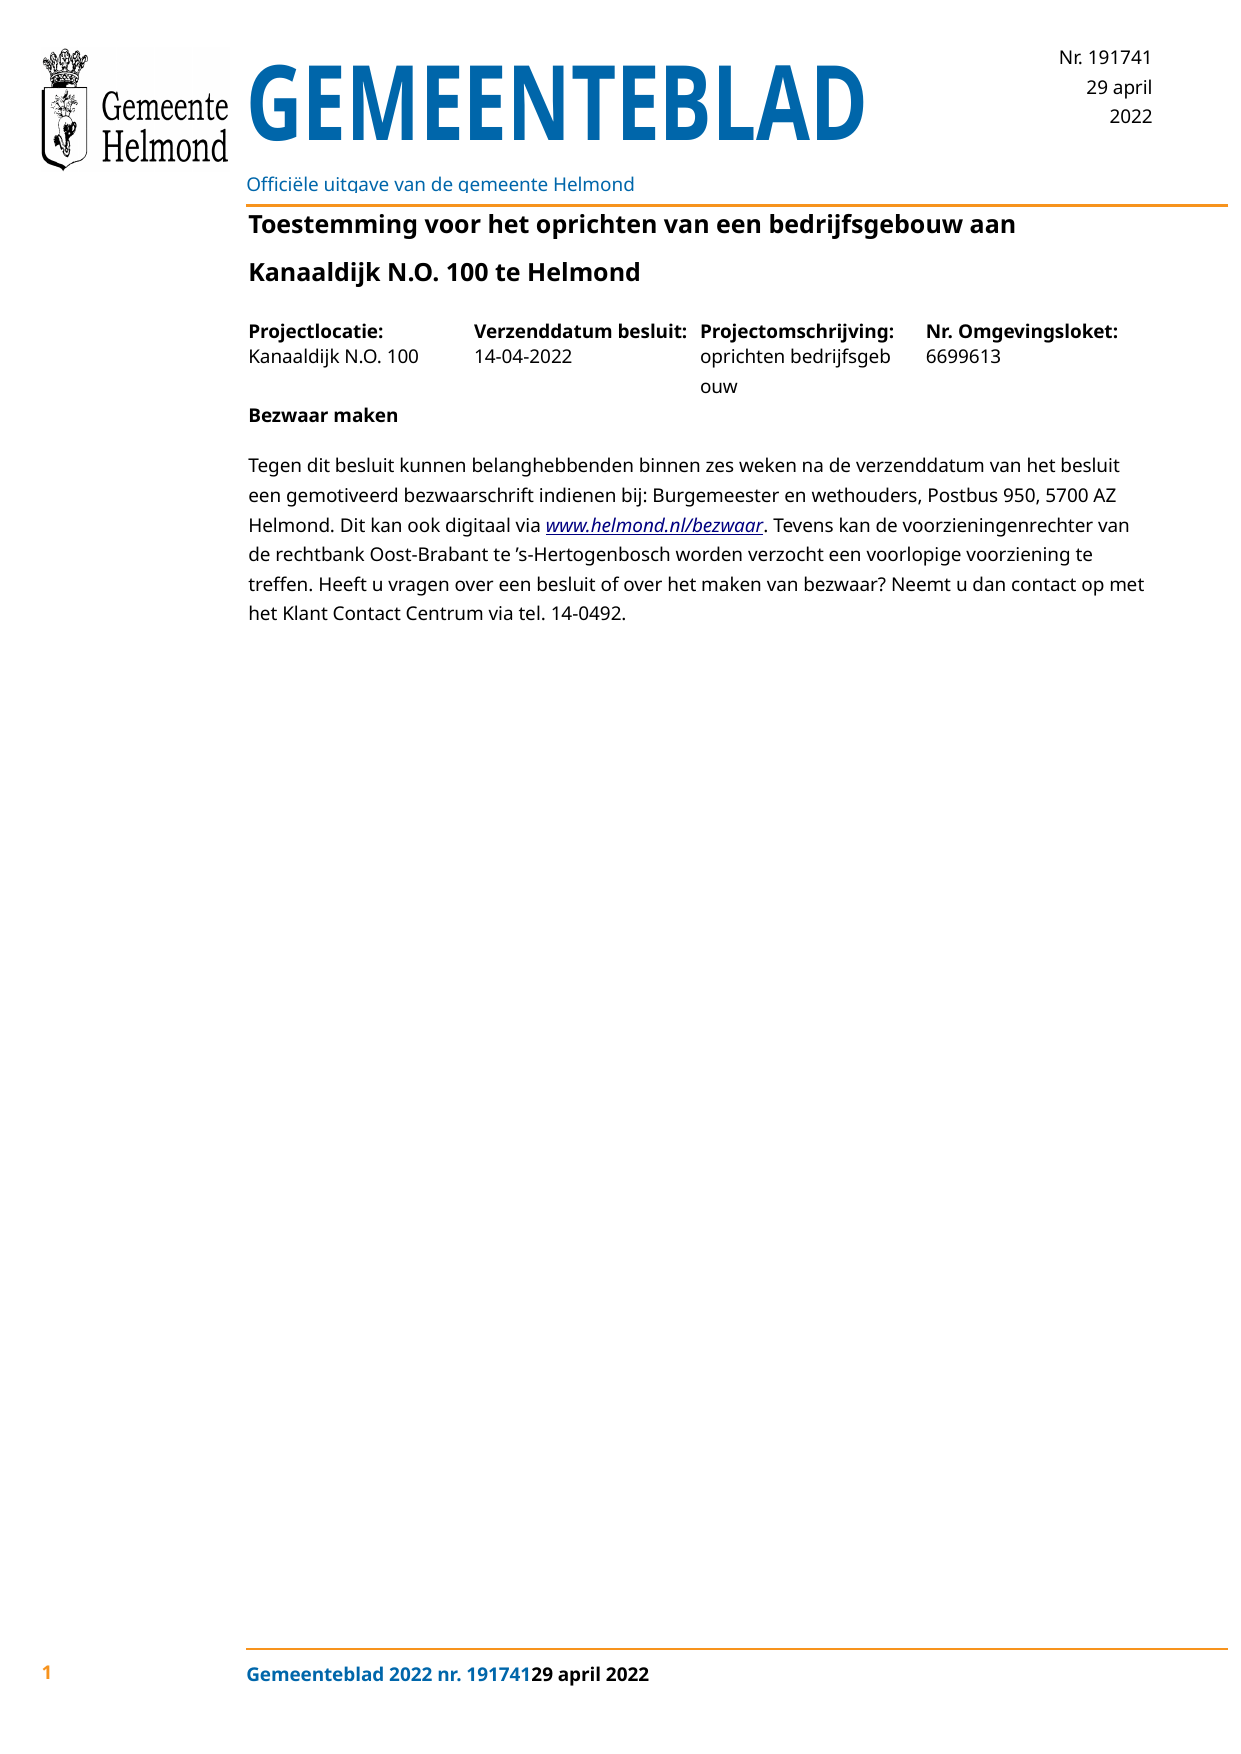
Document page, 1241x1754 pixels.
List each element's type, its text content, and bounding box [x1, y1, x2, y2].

table_header Projectomschrijving: [700, 318, 926, 344]
table_header Verzenddatum besluit: [474, 318, 700, 344]
picture [41, 47, 231, 172]
table_cell Kanaaldijk N.O. 100 [248, 344, 474, 399]
table_header Projectlocatie: [248, 318, 474, 344]
text Tegen dit besluit kunnen belanghebbenden binnen zes weken na de verzenddatum van het besluit een gemotiveerd bezwaarschrift indienen bij: Burgemeester en wethouders, Postbus 950, 5700 AZ Helmond. Dit kan ook digitaal via www.helmond.nl/bezwaar. Tevens kan de voorzieningenrechter van de rechtbank Oost-Brabant te ’s-Hertogenbosch worden verzocht een voorlopige voorziening te treffen. Heeft u vragen over een besluit of over het maken van bezwaar? Neemt u dan contact op met het Klant Contact Centrum via tel. 14-0492. [248, 453, 1152, 626]
text Bezwaar maken [248, 402, 1152, 428]
table_cell oprichten bedrijfsgeb ouw [700, 344, 926, 399]
table_cell 14-04-2022 [474, 344, 700, 399]
text Toestemming voor het oprichten van een bedrijfsgebouw aan Kanaaldijk N.O. 100 te Helmond [248, 207, 1152, 288]
table_cell 6699613 [926, 344, 1152, 399]
table_header Nr. Omgevingsloket: [926, 318, 1152, 344]
